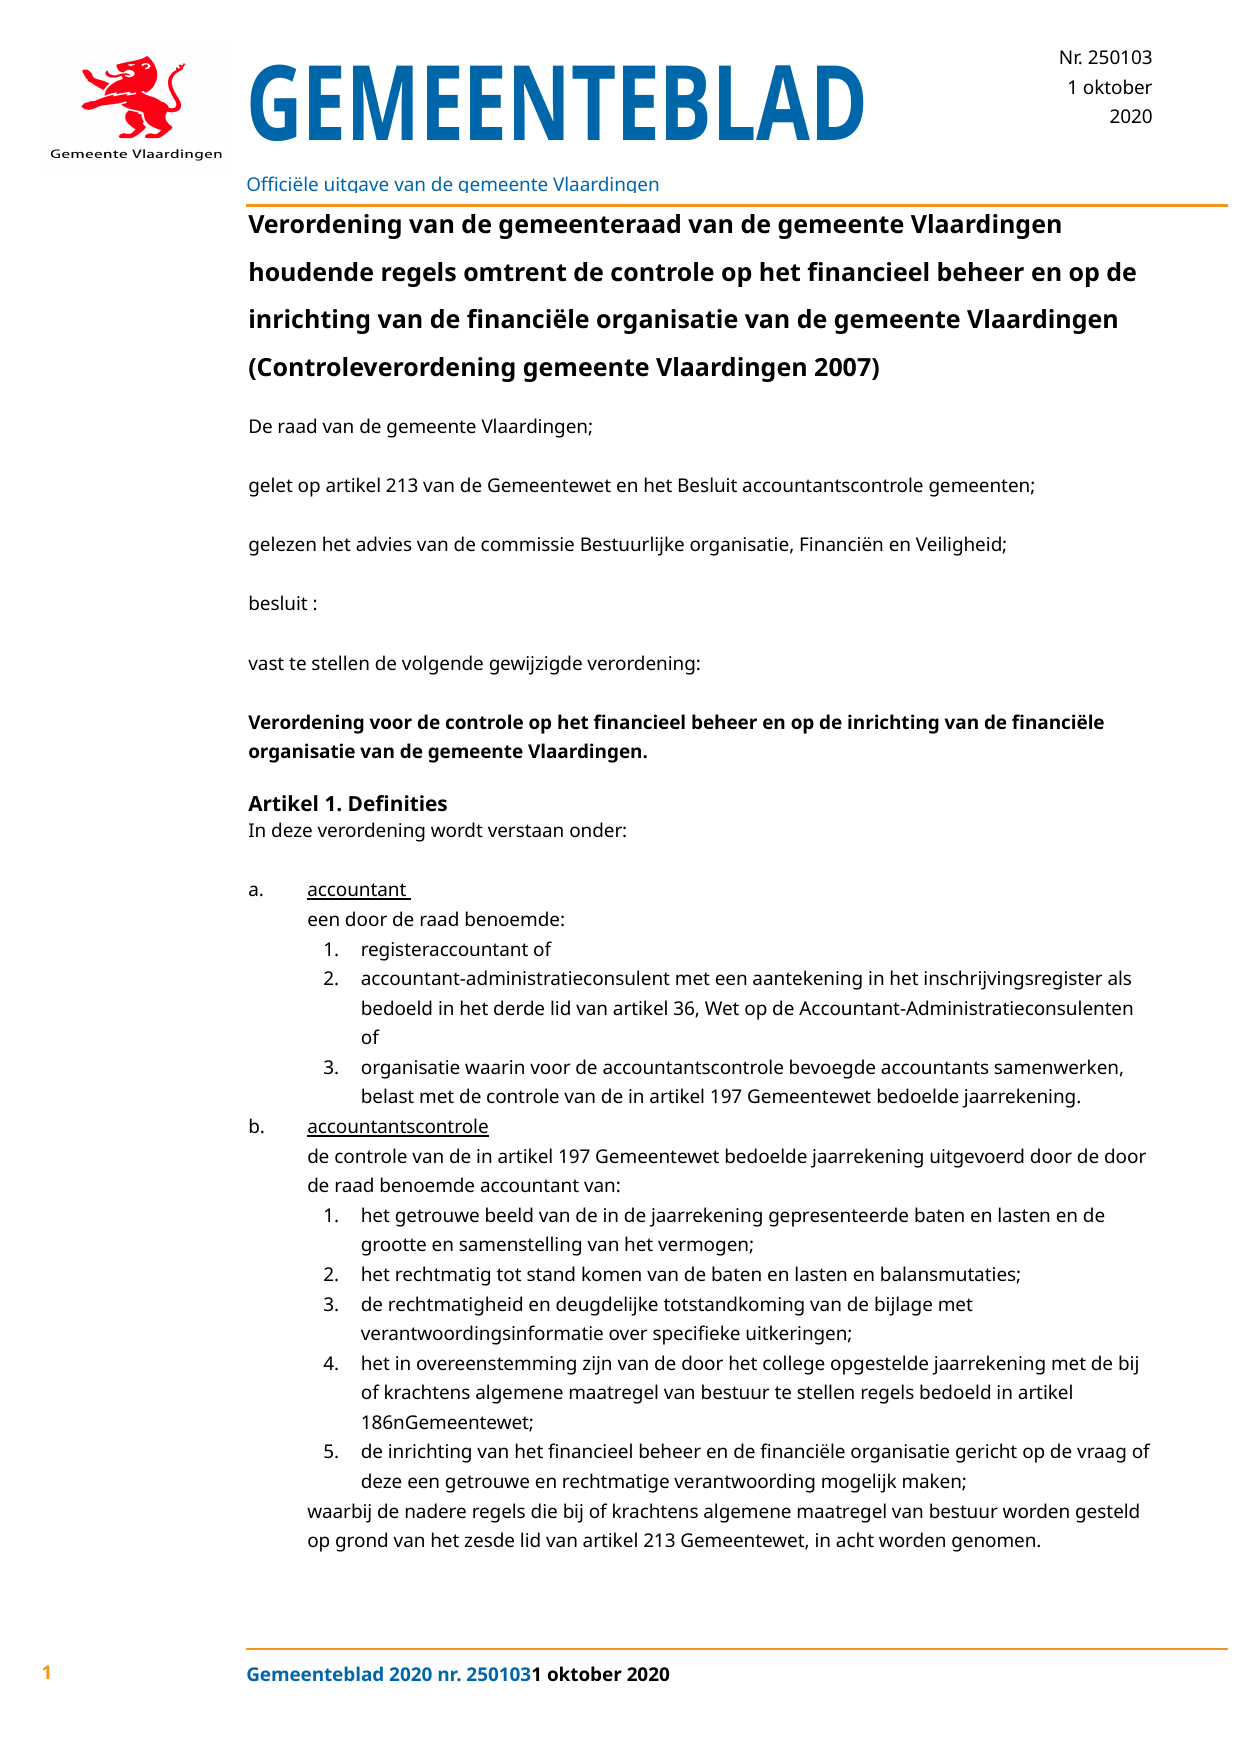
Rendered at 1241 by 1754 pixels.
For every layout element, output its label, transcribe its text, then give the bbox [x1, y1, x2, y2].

list accountantscontrole [248, 1113, 1152, 1139]
list de rechtmatigheid en deugdelijke totstandkoming van de bijlage met verantwoordingsinformatie over specifieke uitkeringen; [323, 1291, 1152, 1346]
text Verordening van de gemeenteraad van de gemeente Vlaardingen houdende regels omtrent de controle op het financieel beheer en op de inrichting van de financiële organisatie van de gemeente Vlaardingen (Controleverordening gemeente Vlaardingen 2007) [248, 207, 1152, 384]
text gelezen het advies van de commissie Bestuurlijke organisatie, Financiën en Veiligheid; [248, 531, 1152, 557]
list een door de raad benoemde: [248, 906, 1152, 932]
text In deze verordening wordt verstaan onder: [248, 817, 1152, 843]
list het in overeenstemming zijn van de door het college opgestelde jaarrekening met de bij of krachtens algemene maatregel van bestuur te stellen regels bedoeld in artikel 186nGemeentewet; [323, 1350, 1152, 1435]
text besluit : [248, 591, 1152, 616]
list het getrouwe beeld van de in de jaarrekening gepresenteerde baten en lasten en de grootte en samenstelling van het vermogen; [323, 1202, 1152, 1257]
text Verordening voor de controle op het financieel beheer en op de inrichting van de financiële organisatie van de gemeente Vlaardingen. [248, 709, 1152, 764]
picture [41, 47, 231, 172]
list de inrichting van het financieel beheer en de financiële organisatie gericht op de vraag of deze een getrouwe en rechtmatige verantwoording mogelijk maken; [323, 1439, 1152, 1494]
list accountant-administratieconsulent met een aantekening in het inschrijvingsregister als bedoeld in het derde lid van artikel 36, Wet op de Accountant-Administratieconsulenten of [323, 965, 1152, 1050]
text vast te stellen de volgende gewijzigde verordening: [248, 650, 1152, 676]
list registeraccountant of [323, 936, 1152, 961]
list het rechtmatig tot stand komen van de baten en lasten en balansmutaties; [323, 1261, 1152, 1287]
list de controle van de in artikel 197 Gemeentewet bedoelde jaarrekening uitgevoerd door de door de raad benoemde accountant van: [248, 1143, 1152, 1198]
list waarbij de nadere regels die bij of krachtens algemene maatregel van bestuur worden gesteld op grond van het zesde lid van artikel 213 Gemeentewet, in acht worden genomen. [248, 1498, 1152, 1553]
list organisatie waarin voor de accountantscontrole bevoegde accountants samenwerken, belast met de controle van de in artikel 197 Gemeentewet bedoelde jaarrekening. [323, 1054, 1152, 1109]
text gelet op artikel 213 van de Gemeentewet en het Besluit accountantscontrole gemeenten; [248, 472, 1152, 498]
text De raad van de gemeente Vlaardingen; [248, 413, 1152, 439]
list accountant [248, 877, 1152, 902]
text Artikel 1. Definities [248, 789, 1152, 817]
